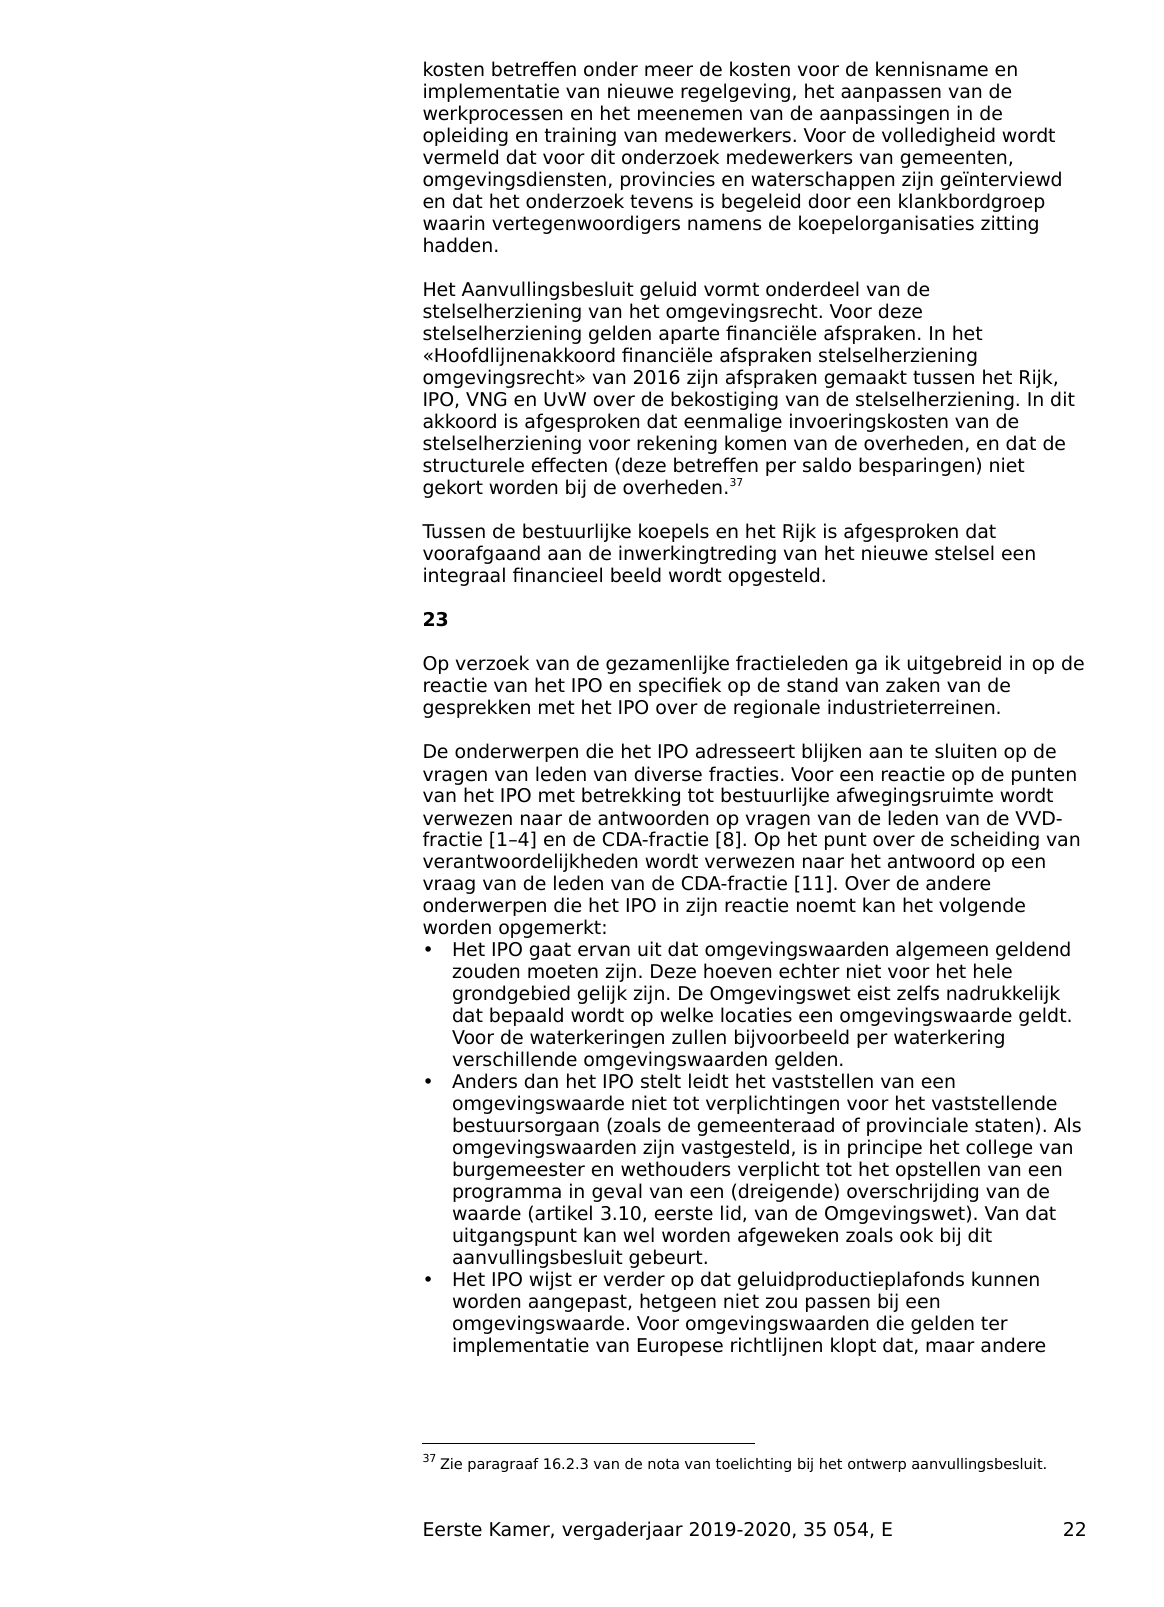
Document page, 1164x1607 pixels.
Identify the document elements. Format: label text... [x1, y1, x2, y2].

text • Het IPO gaat ervan uit dat omgevingswaarden algemeen geldend zouden moeten zijn. Deze hoeven echter niet voor het hele grondgebied gelijk zijn. De Omgevingswet eist zelfs nadrukkelijk dat bepaald wordt op welke locaties een omgevingswaarde geldt. Voor de waterkeringen zullen bijvoorbeeld per waterkering verschillende omgevingswaarden gelden. [422, 939, 1087, 1071]
text • Anders dan het IPO stelt leidt het vaststellen van een omgevingswaarde niet tot verplichtingen voor het vaststellende bestuursorgaan (zoals de gemeenteraad of provinciale staten). Als omgevingswaarden zijn vastgesteld, is in principe het college van burgemeester en wethouders verplicht tot het opstellen van een programma in geval van een (dreigende) overschrijding van de waarde (artikel 3.10, eerste lid, van de Omgevingswet). Van dat uitgangspunt kan wel worden afgeweken zoals ook bij dit aanvullingsbesluit gebeurt. [422, 1071, 1087, 1269]
text kosten betreffen onder meer de kosten voor de kennisname en implementatie van nieuwe regelgeving, het aanpassen van de werkprocessen en het meenemen van de aanpassingen in de opleiding en training van medewerkers. Voor de volledigheid wordt vermeld dat voor dit onderzoek medewerkers van gemeenten, omgevingsdiensten, provincies en waterschappen zijn geïnterviewd en dat het onderzoek tevens is begeleid door een klankbordgroep waarin vertegenwoordigers namens de koepelorganisaties zitting hadden. [422, 59, 1087, 257]
text De onderwerpen die het IPO adresseert blijken aan te sluiten op de vragen van leden van diverse fracties. Voor een reactie op de punten van het IPO met betrekking tot bestuurlijke afwegingsruimte wordt verwezen naar de antwoorden op vragen van de leden van de VVD-fractie [1–4] en de CDA-fractie [8]. Op het punt over de scheiding van verantwoordelijkheden wordt verwezen naar het antwoord op een vraag van de leden van de CDA-fractie [11]. Over de andere onderwerpen die het IPO in zijn reactie noemt kan het volgende worden opgemerkt: [422, 741, 1087, 939]
text Zie paragraaf 16.2.3 van de nota van toelichting bij het ontwerp aanvullingsbesluit. [422, 1452, 1087, 1474]
text Op verzoek van de gezamenlijke fractieleden ga ik uitgebreid in op de reactie van het IPO en specifiek op de stand van zaken van de gesprekken met het IPO over de regionale industrieterreinen. [422, 653, 1087, 719]
text Tussen de bestuurlijke koepels en het Rijk is afgesproken dat voorafgaand aan de inwerkingtreding van het nieuwe stelsel een integraal financieel beeld wordt opgesteld. [422, 521, 1087, 587]
subtitle 23 [422, 609, 1087, 631]
text Het Aanvullingsbesluit geluid vormt onderdeel van de stelselherziening van het omgevingsrecht. Voor deze stelselherziening gelden aparte financiële afspraken. In het «Hoofdlijnenakkoord financiële afspraken stelselherziening omgevingsrecht» van 2016 zijn afspraken gemaakt tussen het Rijk, IPO, VNG en UvW over de bekostiging van de stelselherziening. In dit akkoord is afgesproken dat eenmalige invoeringskosten van de stelselherziening voor rekening komen van de overheden, en dat de structurele effecten (deze betreffen per saldo besparingen) niet gekort worden bij de overheden. [422, 279, 1087, 499]
text • Het IPO wijst er verder op dat geluidproductieplafonds kunnen worden aangepast, hetgeen niet zou passen bij een omgevingswaarde. Voor omgevingswaarden die gelden ter implementatie van Europese richtlijnen klopt dat, maar andere [422, 1269, 1087, 1357]
